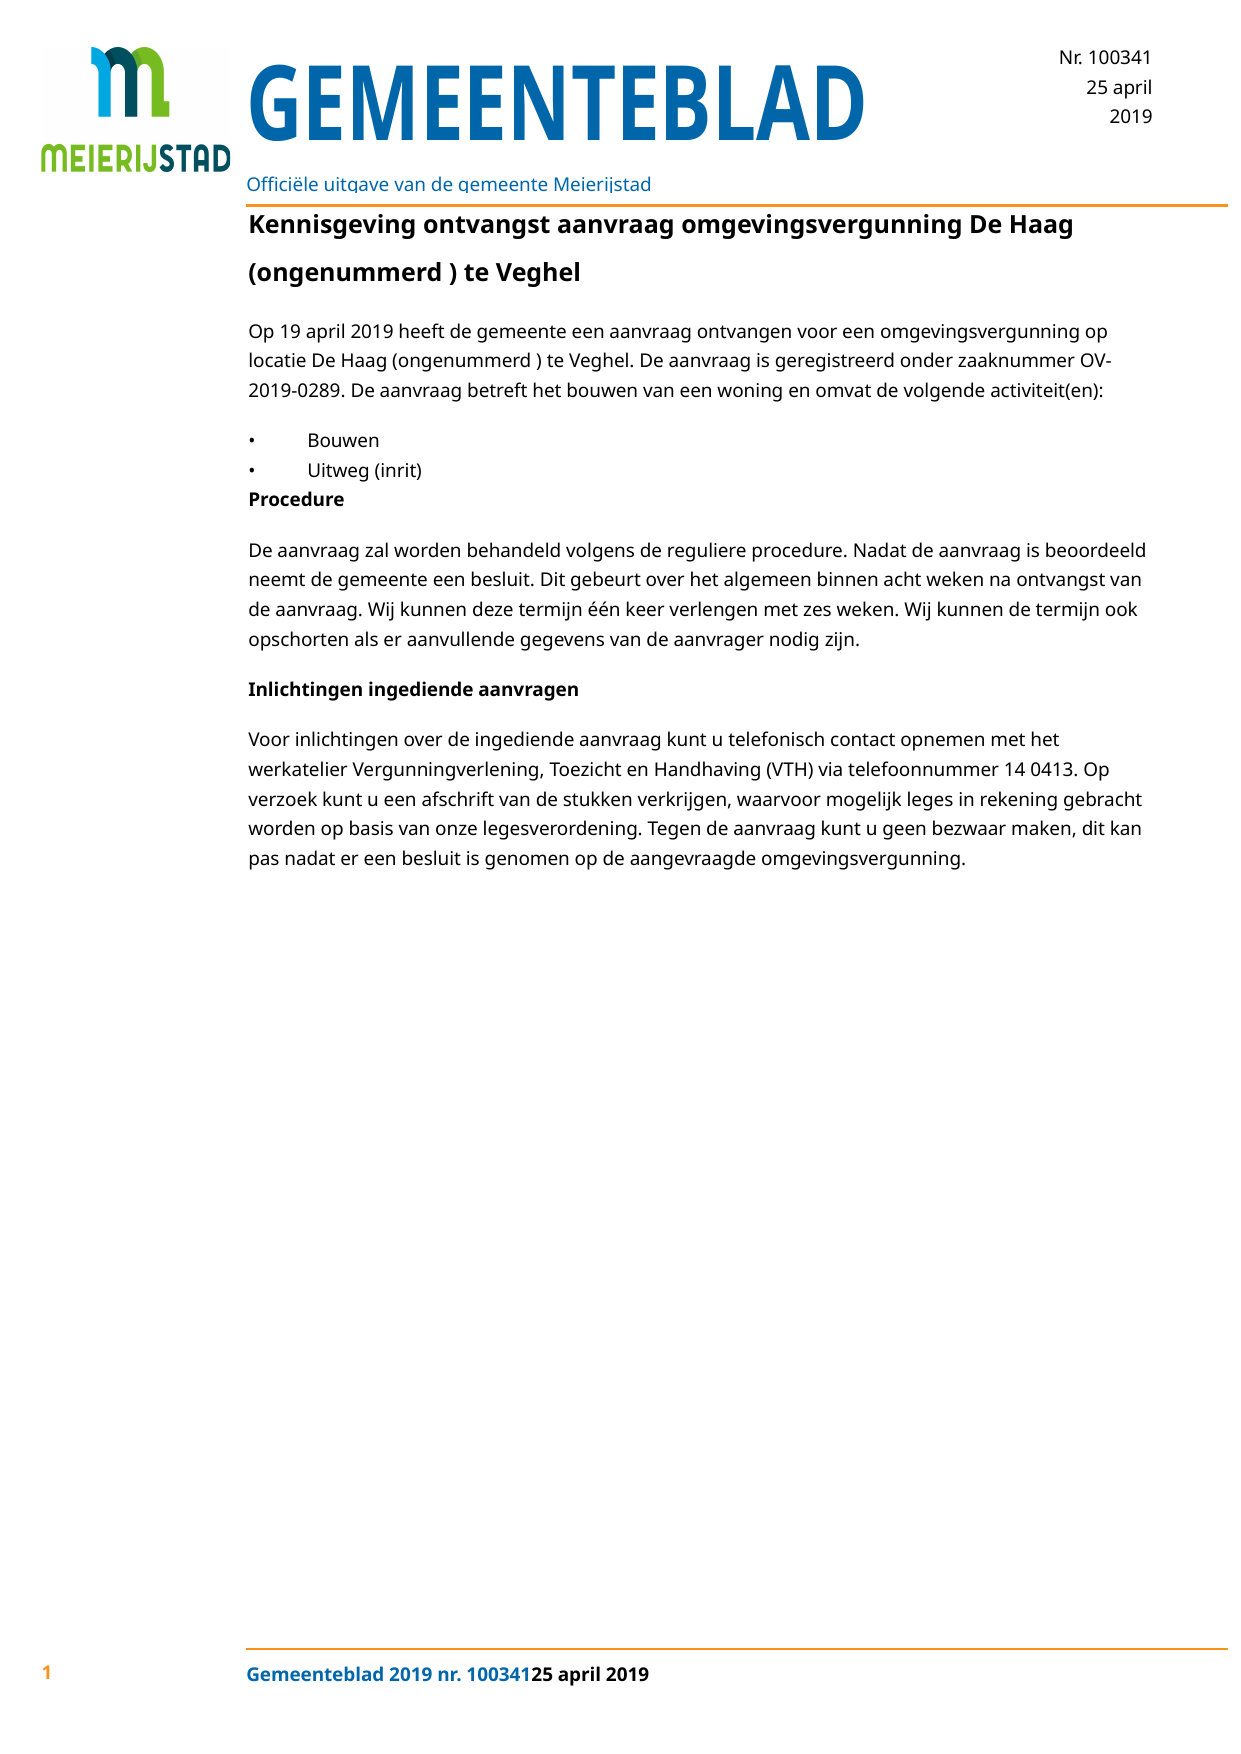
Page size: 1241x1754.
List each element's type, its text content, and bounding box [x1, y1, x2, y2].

text Op 19 april 2019 heeft de gemeente een aanvraag ontvangen voor een omgevingsvergunning op locatie De Haag (ongenummerd ) te Veghel. De aanvraag is geregistreerd onder zaaknummer OV-2019-0289. De aanvraag betreft het bouwen van een woning en omvat de volgende activiteit(en): [248, 318, 1152, 403]
text Procedure [248, 487, 1152, 512]
text Inlichtingen ingediende aanvragen [248, 676, 1152, 702]
text De aanvraag zal worden behandeld volgens de reguliere procedure. Nadat de aanvraag is beoordeeld neemt de gemeente een besluit. Dit gebeurt over het algemeen binnen acht weken na ontvangst van de aanvraag. Wij kunnen deze termijn één keer verlengen met zes weken. Wij kunnen de termijn ook opschorten als er aanvullende gegevens van de aanvrager nodig zijn. [248, 537, 1152, 652]
text Voor inlichtingen over de ingediende aanvraag kunt u telefonisch contact opnemen met het werkatelier Vergunningverlening, Toezicht en Handhaving (VTH) via telefoonnummer 14 0413. Op verzoek kunt u een afschrift van de stukken verkrijgen, waarvoor mogelijk leges in rekening gebracht worden op basis van onze legesverordening. Tegen de aanvraag kunt u geen bezwaar maken, dit kan pas nadat er een besluit is genomen op de aangevraagde omgevingsvergunning. [248, 727, 1152, 871]
list Bouwen [248, 427, 1152, 453]
list Uitweg (inrit) [248, 457, 1152, 483]
text Kennisgeving ontvangst aanvraag omgevingsvergunning De Haag (ongenummerd ) te Veghel [248, 207, 1152, 288]
picture [41, 47, 231, 172]
